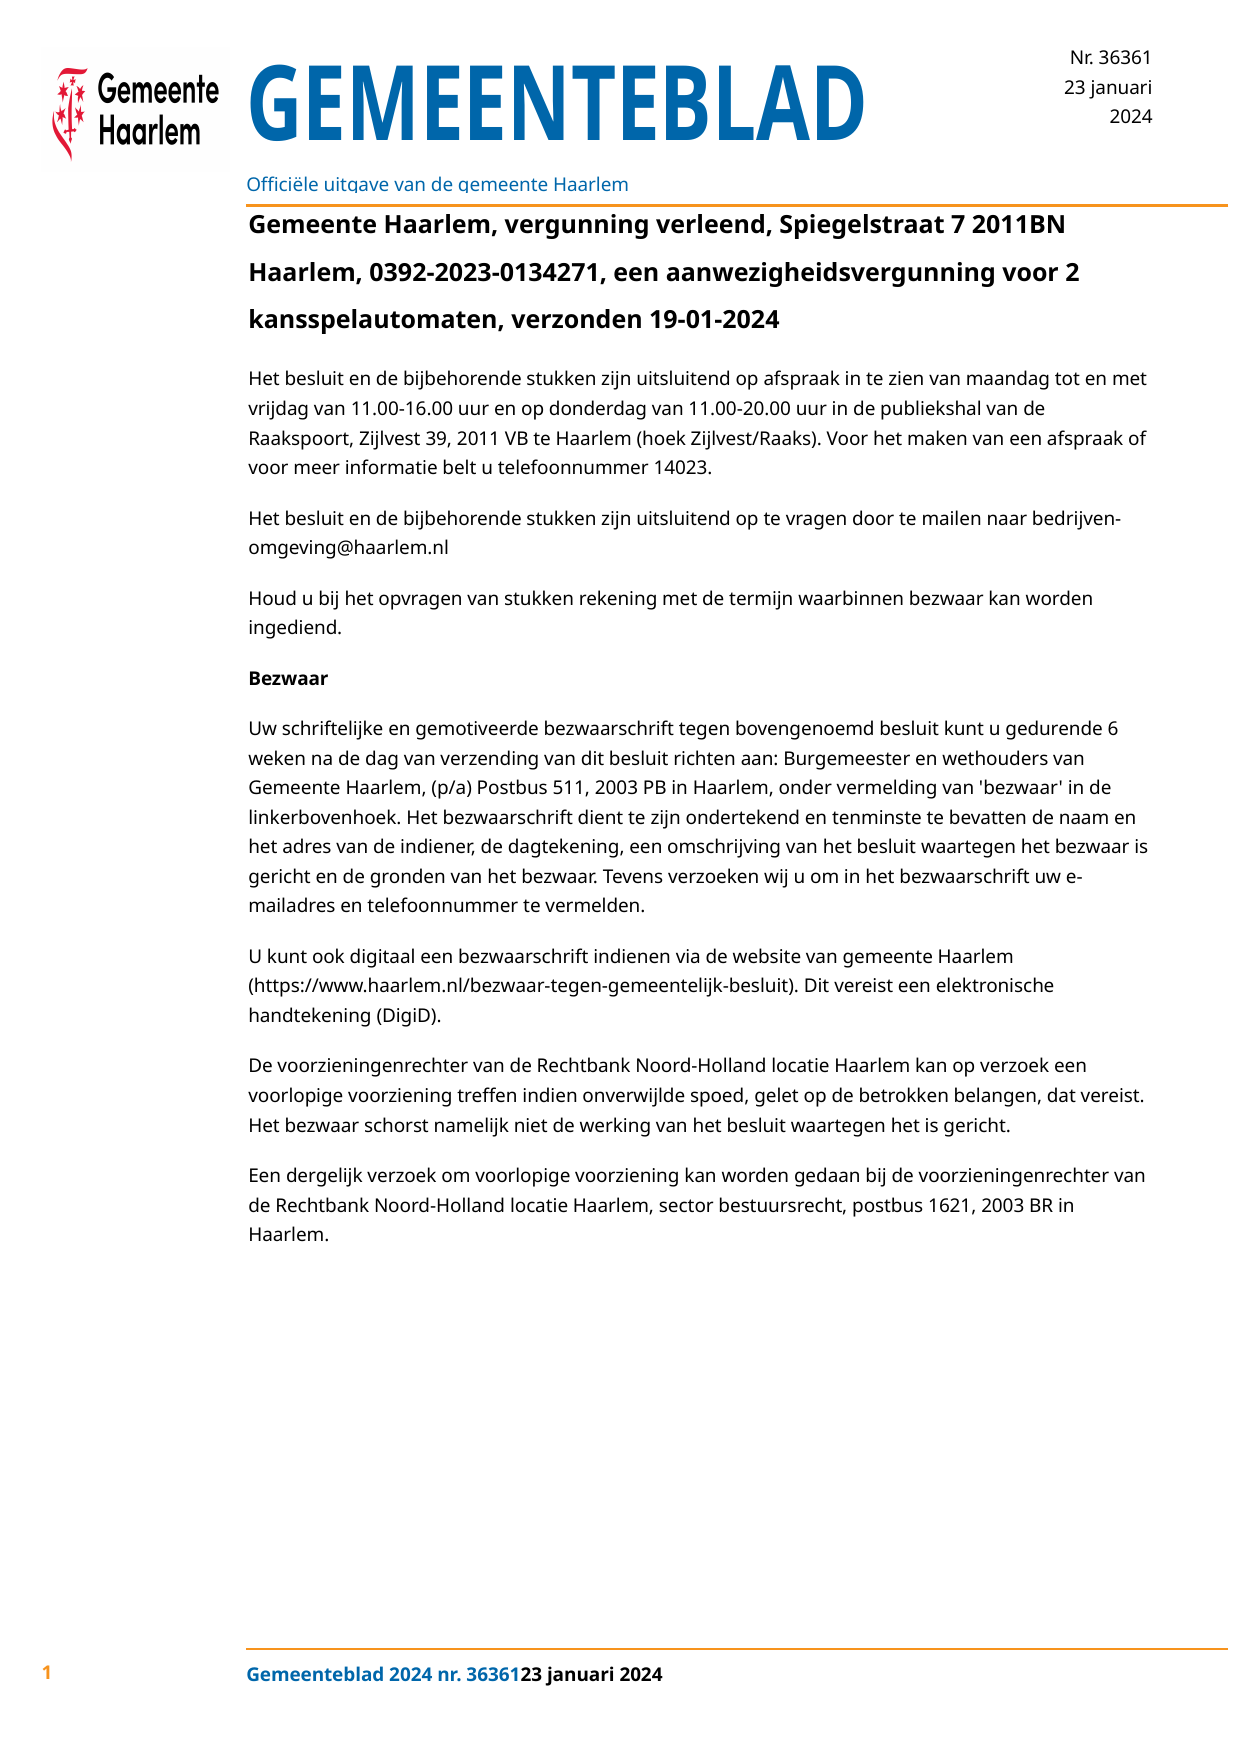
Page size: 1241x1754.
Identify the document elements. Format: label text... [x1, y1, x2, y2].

text Gemeente Haarlem, vergunning verleend, Spiegelstraat 7 2011BN Haarlem, 0392-2023-0134271, een aanwezigheidsvergunning voor 2 kansspelautomaten, verzonden 19-01-2024 [248, 207, 1152, 336]
text U kunt ook digitaal een bezwaarschrift indienen via de website van gemeente Haarlem (https://www.haarlem.nl/bezwaar-tegen-gemeentelijk-besluit). Dit vereist een elektronische handtekening (DigiD). [248, 943, 1152, 1028]
text De voorzieningenrechter van de Rechtbank Noord-Holland locatie Haarlem kan op verzoek een voorlopige voorziening treffen indien onverwijlde spoed, gelet op de betrokken belangen, dat vereist. Het bezwaar schorst namelijk niet de werking van het besluit waartegen het is gericht. [248, 1053, 1152, 1137]
text Het besluit en de bijbehorende stukken zijn uitsluitend op afspraak in te zien van maandag tot en met vrijdag van 11.00-16.00 uur en op donderdag van 11.00-20.00 uur in de publiekshal van de Raakspoort, Zijlvest 39, 2011 VB te Haarlem (hoek Zijlvest/Raaks). Voor het maken van een afspraak of voor meer informatie belt u telefoonnummer 14023. [248, 366, 1152, 480]
text Bezwaar [248, 665, 1152, 690]
text Houd u bij het opvragen van stukken rekening met de termijn waarbinnen bezwaar kan worden ingediend. [248, 585, 1152, 640]
picture [41, 47, 231, 172]
text Uw schriftelijke en gemotiveerde bezwaarschrift tegen bovengenoemd besluit kunt u gedurende 6 weken na de dag van verzending van dit besluit richten aan: Burgemeester en wethouders van Gemeente Haarlem, (p/a) Postbus 511, 2003 PB in Haarlem, onder vermelding van 'bezwaar' in de linkerbovenhoek. Het bezwaarschrift dient te zijn ondertekend en tenminste te bevatten de naam en het adres van de indiener, de dagtekening, een omschrijving van het besluit waartegen het bezwaar is gericht en de gronden van het bezwaar. Tevens verzoeken wij u om in het bezwaarschrift uw e-mailadres en telefoonnummer te vermelden. [248, 715, 1152, 918]
text Een dergelijk verzoek om voorlopige voorziening kan worden gedaan bij de voorzieningenrechter van de Rechtbank Noord-Holland locatie Haarlem, sector bestuursrecht, postbus 1621, 2003 BR in Haarlem. [248, 1162, 1152, 1247]
text Het besluit en de bijbehorende stukken zijn uitsluitend op te vragen door te mailen naar bedrijven-omgeving@haarlem.nl [248, 505, 1152, 560]
